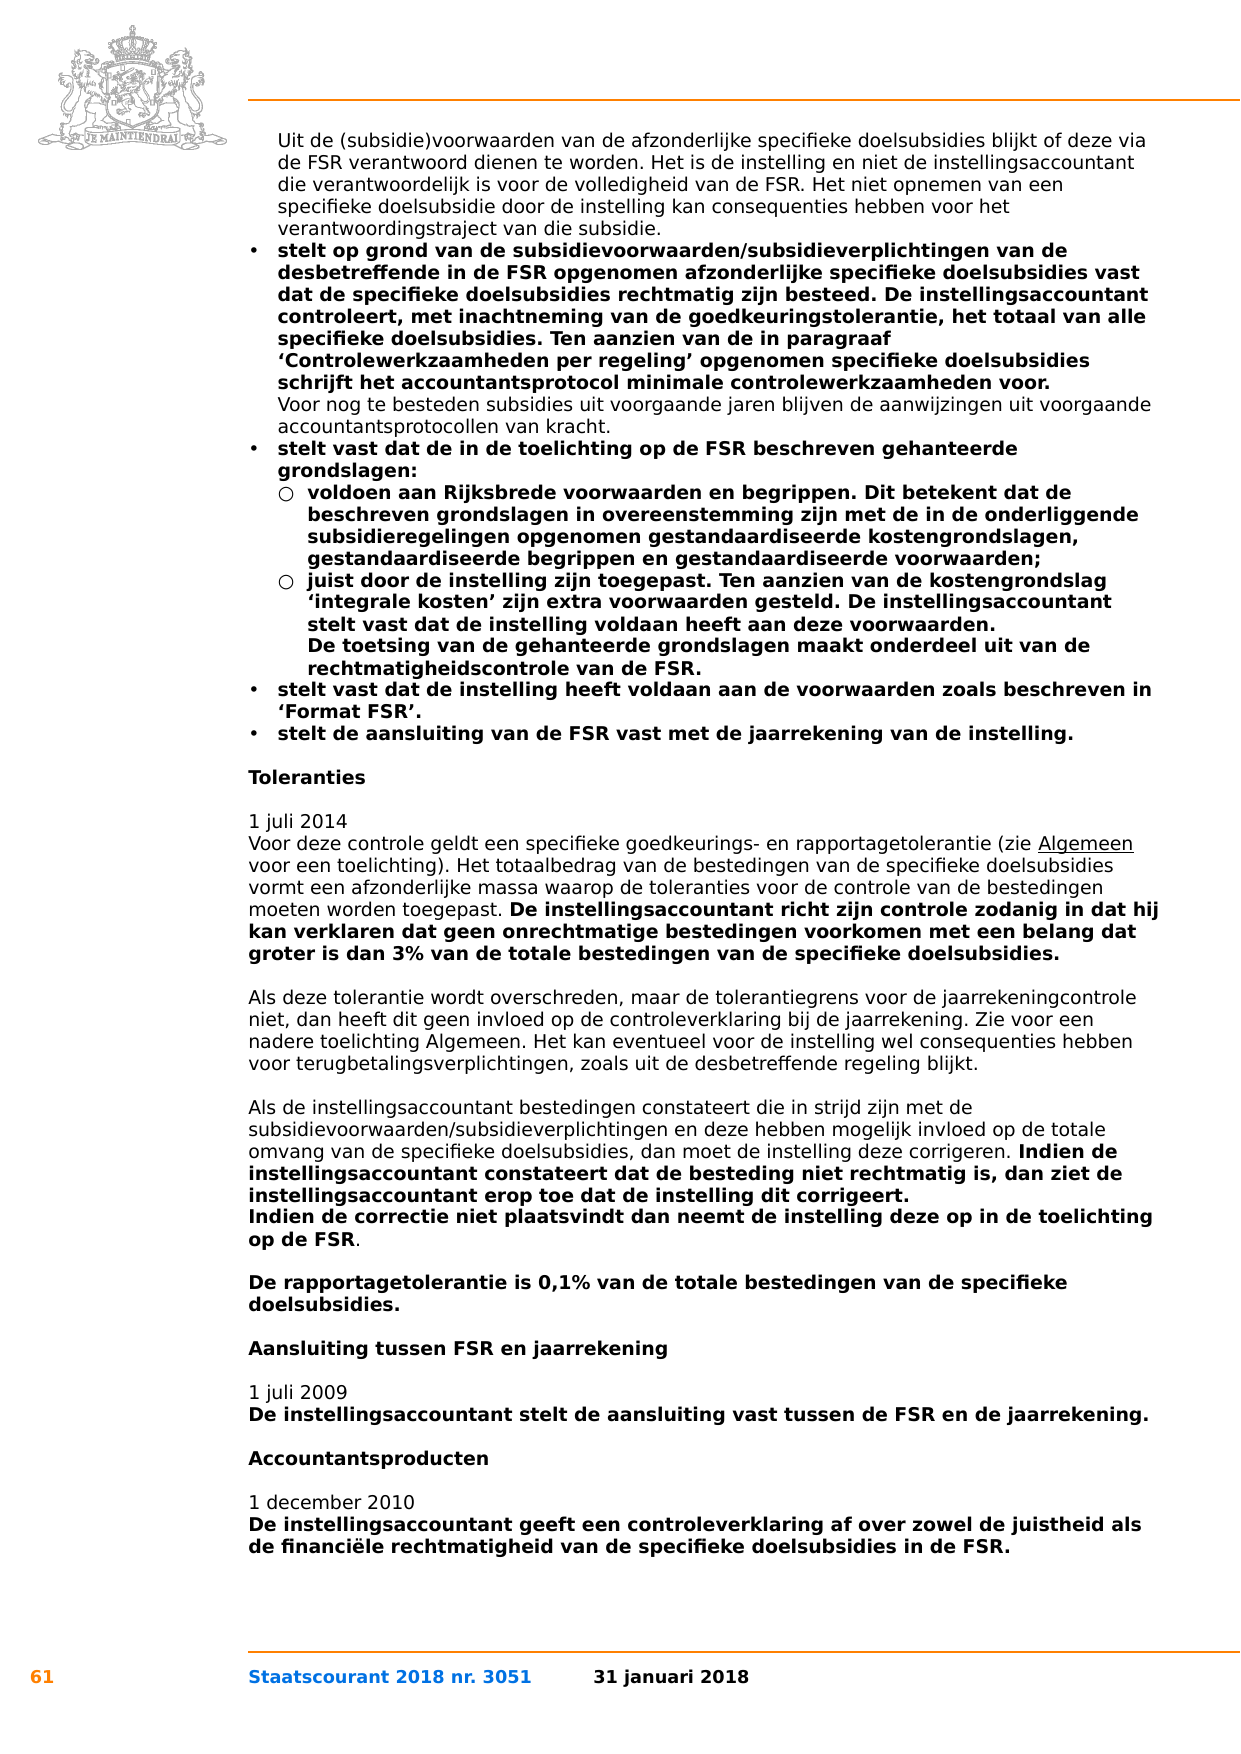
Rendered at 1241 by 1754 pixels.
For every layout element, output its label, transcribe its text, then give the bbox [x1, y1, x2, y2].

subtitle Accountantsproducten [248, 1448, 1163, 1470]
subtitle Aansluiting tussen FSR en jaarrekening [248, 1338, 1163, 1360]
text De instellingsaccountant stelt de aansluiting vast tussen de FSR en de jaarrekening. [248, 1404, 1163, 1426]
text De toetsing van de gehanteerde grondslagen maakt onderdeel uit van de rechtmatigheidscontrole van de FSR. [307, 635, 1163, 679]
text Uit de (subsidie)voorwaarden van de afzonderlijke specifieke doelsubsidies blijkt of deze via de FSR verantwoord dienen te worden. Het is de instelling en niet de instellingsaccountant die verantwoordelijk is voor de volledigheid van de FSR. Het niet opnemen van een specifieke doelsubsidie door de instelling kan consequenties hebben voor het verantwoordingstraject van die subsidie. [277, 130, 1163, 240]
text 1 juli 2014 [248, 811, 1163, 833]
text 1 juli 2009 [248, 1382, 1163, 1404]
text • stelt vast dat de instelling heeft voldaan aan de voorwaarden zoals beschreven in ‘Format FSR’. [248, 679, 1163, 723]
text Voor deze controle geldt een specifieke goedkeurings- en rapportagetolerantie (zie Algemeen voor een toelichting). Het totaalbedrag van de bestedingen van de specifieke doelsubsidies vormt een afzonderlijke massa waarop de toleranties voor de controle van de bestedingen moeten worden toegepast. De instellingsaccountant richt zijn controle zodanig in dat hij kan verklaren dat geen onrechtmatige bestedingen voorkomen met een belang dat groter is dan 3% van de totale bestedingen van de specifieke doelsubsidies. [248, 833, 1163, 965]
text 1 december 2010 [248, 1492, 1163, 1514]
text Als de instellingsaccountant bestedingen constateert die in strijd zijn met de subsidievoorwaarden/subsidieverplichtingen en deze hebben mogelijk invloed op de totale omvang van de specifieke doelsubsidies, dan moet de instelling deze corrigeren. Indien de instellingsaccountant constateert dat de besteding niet rechtmatig is, dan ziet de instellingsaccountant erop toe dat de instelling dit corrigeert. [248, 1097, 1163, 1206]
text Als deze tolerantie wordt overschreden, maar de tolerantiegrens voor de jaarrekeningcontrole niet, dan heeft dit geen invloed op de controleverklaring bij de jaarrekening. Zie voor een nadere toelichting Algemeen. Het kan eventueel voor de instelling wel consequenties hebben voor terugbetalingsverplichtingen, zoals uit de desbetreffende regeling blijkt. [248, 987, 1163, 1075]
text • stelt de aansluiting van de FSR vast met de jaarrekening van de instelling. [248, 723, 1163, 745]
text De instellingsaccountant geeft een controleverklaring af over zowel de juistheid als de financiële rechtmatigheid van de specifieke doelsubsidies in de FSR. [248, 1514, 1163, 1558]
picture [38, 25, 227, 150]
text • stelt op grond van de subsidievoorwaarden/subsidieverplichtingen van de desbetreffende in de FSR opgenomen afzonderlijke specifieke doelsubsidies vast dat de specifieke doelsubsidies rechtmatig zijn besteed. De instellingsaccountant controleert, met inachtneming van de goedkeuringstolerantie, het totaal van alle specifieke doelsubsidies. Ten aanzien van de in paragraaf ‘Controlewerkzaamheden per regeling’ opgenomen specifieke doelsubsidies schrijft het accountantsprotocol minimale controlewerkzaamheden voor. [248, 240, 1163, 394]
text Voor nog te besteden subsidies uit voorgaande jaren blijven de aanwijzingen uit voorgaande accountantsprotocollen van kracht. [277, 394, 1163, 438]
text ○ juist door de instelling zijn toegepast. Ten aanzien van de kostengrondslag ‘integrale kosten’ zijn extra voorwaarden gesteld. De instellingsaccountant stelt vast dat de instelling voldaan heeft aan deze voorwaarden. [278, 569, 1163, 635]
text De rapportagetolerantie is 0,1% van de totale bestedingen van de specifieke doelsubsidies. [248, 1272, 1163, 1316]
subtitle Toleranties [248, 767, 1163, 789]
text ○ voldoen aan Rijksbrede voorwaarden en begrippen. Dit betekent dat de beschreven grondslagen in overeenstemming zijn met de in de onderliggende subsidieregelingen opgenomen gestandaardiseerde kostengrondslagen, gestandaardiseerde begrippen en gestandaardiseerde voorwaarden; [278, 482, 1163, 569]
text Indien de correctie niet plaatsvindt dan neemt de instelling deze op in de toelichting op de FSR. [248, 1206, 1163, 1250]
text • stelt vast dat de in de toelichting op de FSR beschreven gehanteerde grondslagen: [248, 438, 1163, 482]
